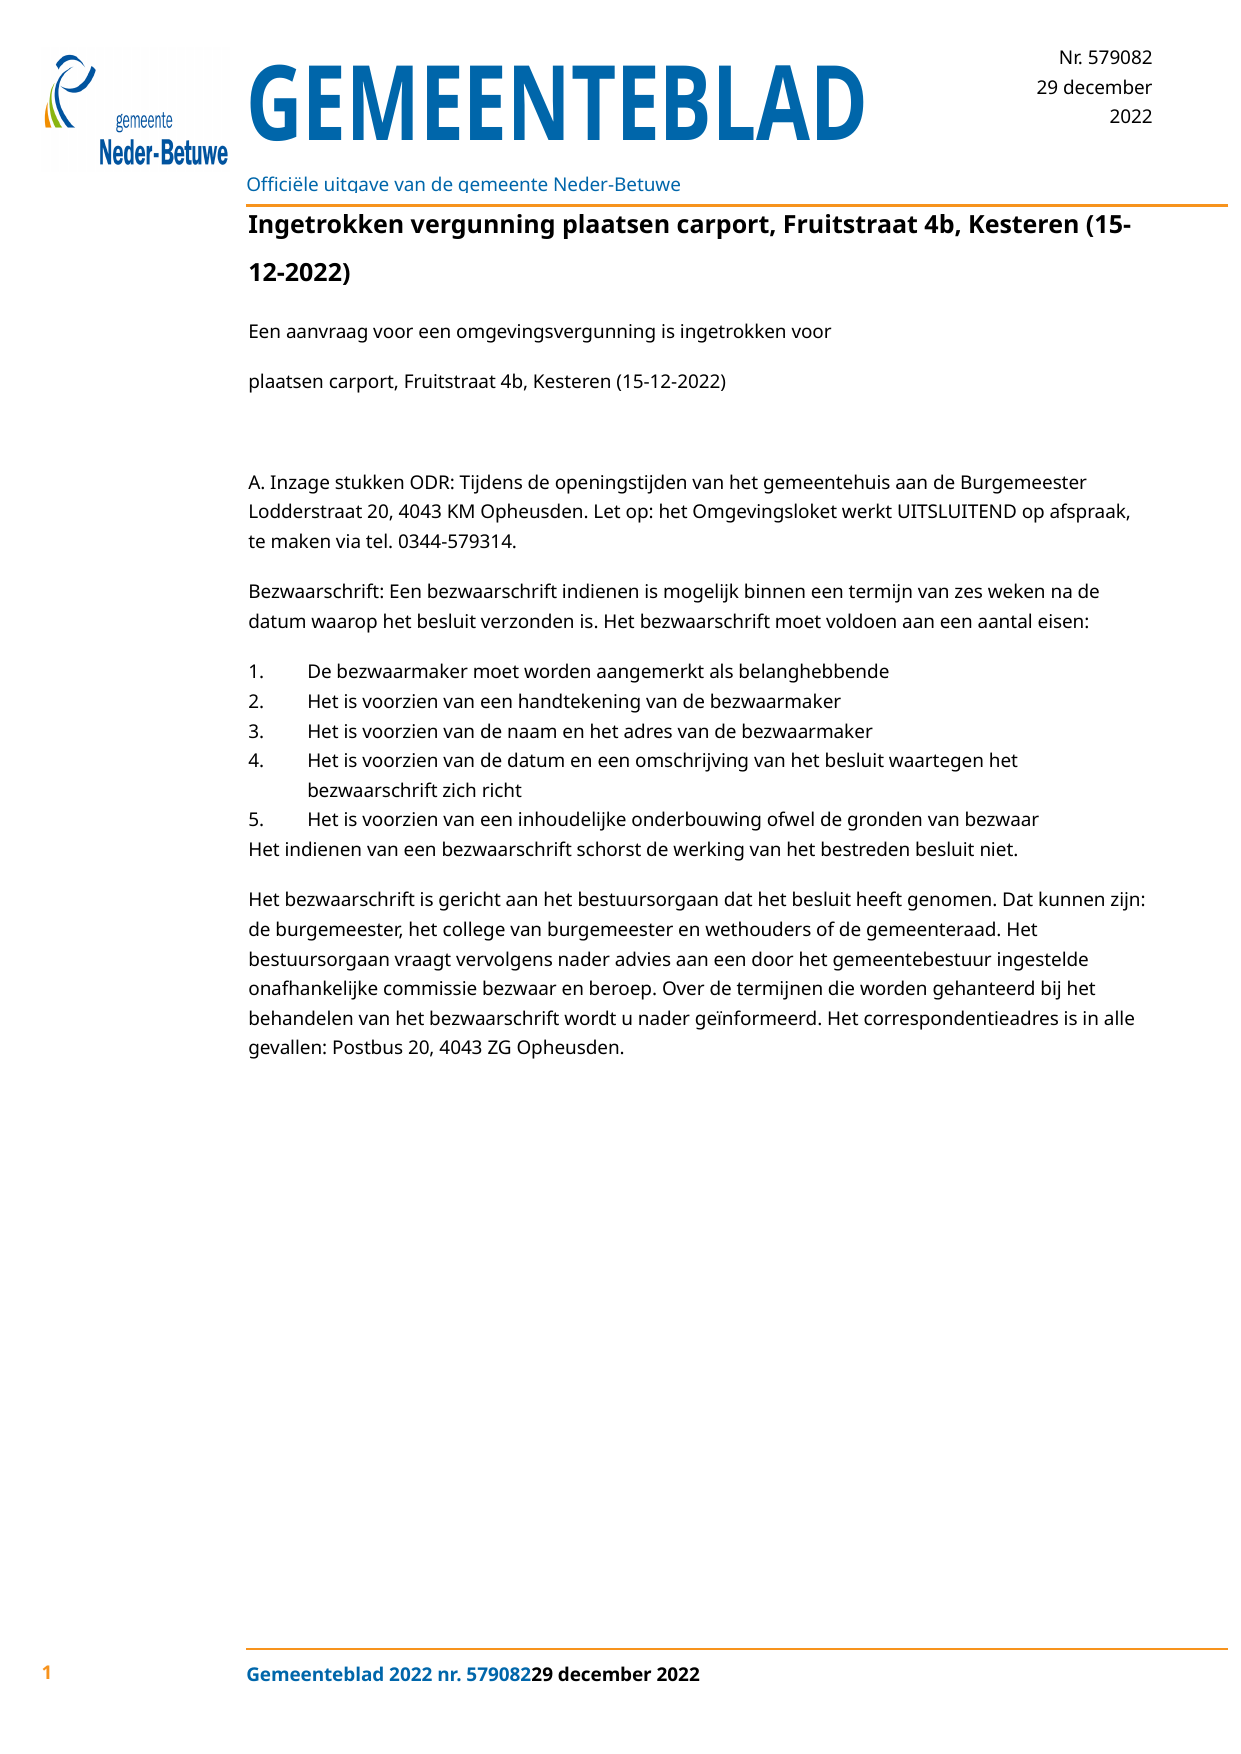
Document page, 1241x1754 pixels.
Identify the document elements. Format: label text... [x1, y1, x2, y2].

list Het is voorzien van een inhoudelijke onderbouwing ofwel de gronden van bezwaar [248, 807, 1152, 832]
list Het is voorzien van de naam en het adres van de bezwaarmaker [248, 718, 1152, 744]
text Het bezwaarschrift is gericht aan het bestuursorgaan dat het besluit heeft genomen. Dat kunnen zijn: de burgemeester, het college van burgemeester en wethouders of de gemeenteraad. Het bestuursorgaan vraagt vervolgens nader advies aan een door het gemeentebestuur ingestelde onafhankelijke commissie bezwaar en beroep. Over de termijnen die worden gehanteerd bij het behandelen van het bezwaarschrift wordt u nader geïnformeerd. Het correspondentieadres is in alle gevallen: Postbus 20, 4043 ZG Opheusden. [248, 887, 1152, 1060]
picture [41, 47, 231, 172]
text Het indienen van een bezwaarschrift schorst de werking van het bestreden besluit niet. [248, 836, 1152, 862]
list Het is voorzien van de datum en een omschrijving van het besluit waartegen het bezwaarschrift zich richt [248, 747, 1152, 803]
text plaatsen carport, Fruitstraat 4b, Kesteren (15-12-2022) [248, 368, 1152, 394]
list De bezwaarmaker moet worden aangemerkt als belanghebbende [248, 659, 1152, 684]
text Ingetrokken vergunning plaatsen carport, Fruitstraat 4b, Kesteren (15-12-2022) [248, 207, 1152, 288]
text Een aanvraag voor een omgevingsvergunning is ingetrokken voor [248, 318, 1152, 344]
list Het is voorzien van een handtekening van de bezwaarmaker [248, 688, 1152, 714]
text Bezwaarschrift: Een bezwaarschrift indienen is mogelijk binnen een termijn van zes weken na de datum waarop het besluit verzonden is. Het bezwaarschrift moet voldoen aan een aantal eisen: [248, 579, 1152, 634]
text A. Inzage stukken ODR: Tijdens de openingstijden van het gemeentehuis aan de Burgemeester Lodderstraat 20, 4043 KM Opheusden. Let op: het Omgevingsloket werkt UITSLUITEND op afspraak, te maken via tel. 0344-579314. [248, 469, 1152, 554]
